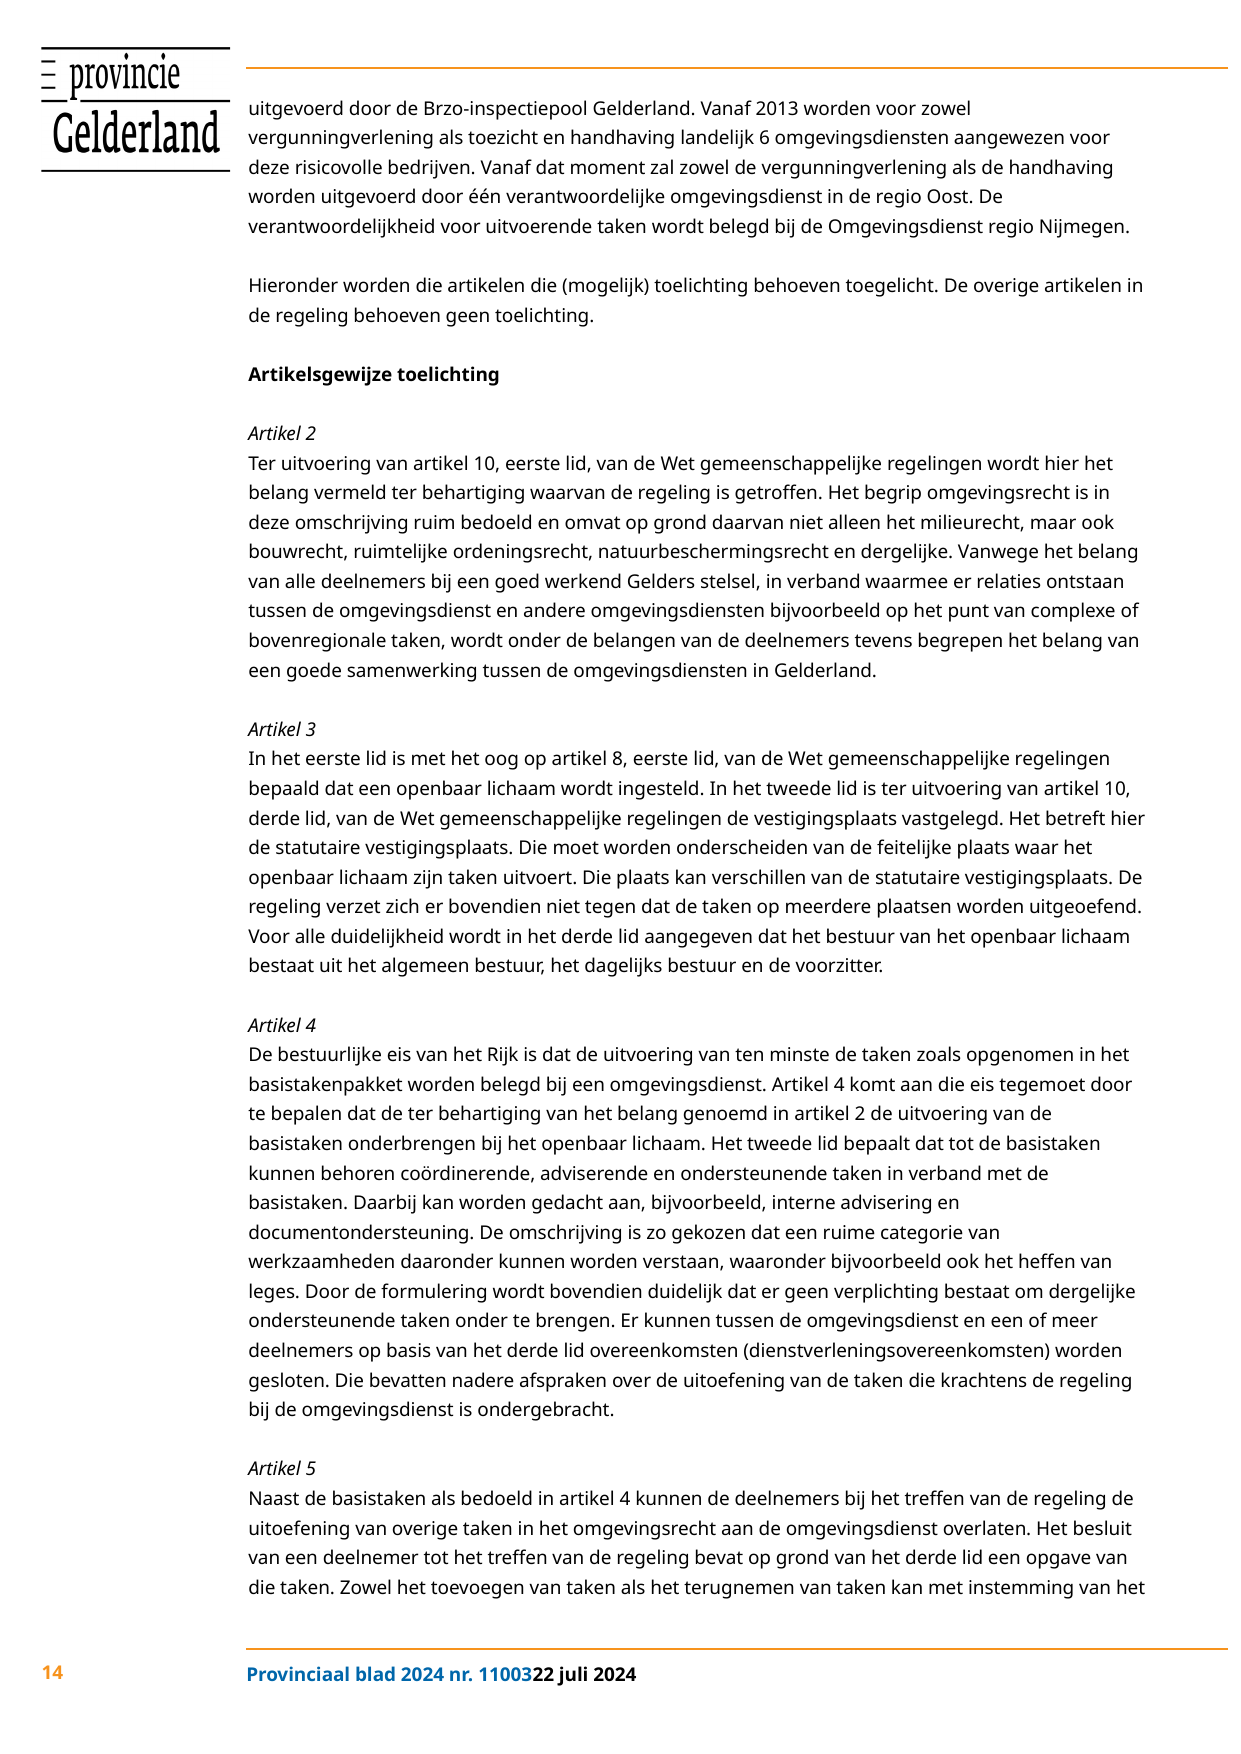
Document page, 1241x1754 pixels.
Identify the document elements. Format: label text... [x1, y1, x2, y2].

text Artikel 5 [248, 1456, 1152, 1481]
text Naast de basistaken als bedoeld in artikel 4 kunnen de deelnemers bij het treffen van de regeling de uitoefening van overige taken in het omgevingsrecht aan de omgevingsdienst overlaten. Het besluit van een deelnemer tot het treffen van de regeling bevat op grond van het derde lid een opgave van die taken. Zowel het toevoegen van taken als het terugnemen van taken kan met instemming van het [248, 1485, 1152, 1600]
text Artikelsgewijze toelichting [248, 361, 1152, 387]
text Ter uitvoering van artikel 10, eerste lid, van de Wet gemeenschappelijke regelingen wordt hier het belang vermeld ter behartiging waarvan de regeling is getroffen. Het begrip omgevingsrecht is in deze omschrijving ruim bedoeld en omvat op grond daarvan niet alleen het milieurecht, maar ook bouwrecht, ruimtelijke ordeningsrecht, natuurbeschermingsrecht en dergelijke. Vanwege het belang van alle deelnemers bij een goed werkend Gelders stelsel, in verband waarmee er relaties ontstaan tussen de omgevingsdienst en andere omgevingsdiensten bijvoorbeeld op het punt van complexe of bovenregionale taken, wordt onder de belangen van de deelnemers tevens begrepen het belang van een goede samenwerking tussen de omgevingsdiensten in Gelderland. [248, 450, 1152, 683]
text Artikel 4 [248, 1012, 1152, 1038]
text uitgevoerd door de Brzo-inspectiepool Gelderland. Vanaf 2013 worden voor zowel vergunningverlening als toezicht en handhaving landelijk 6 omgevingsdiensten aangewezen voor deze risicovolle bedrijven. Vanaf dat moment zal zowel de vergunningverlening als de handhaving worden uitgevoerd door één verantwoordelijke omgevingsdienst in de regio Oost. De verantwoordelijkheid voor uitvoerende taken wordt belegd bij de Omgevingsdienst regio Nijmegen. [248, 95, 1152, 239]
text In het eerste lid is met het oog op artikel 8, eerste lid, van de Wet gemeenschappelijke regelingen bepaald dat een openbaar lichaam wordt ingesteld. In het tweede lid is ter uitvoering van artikel 10, derde lid, van de Wet gemeenschappelijke regelingen de vestigingsplaats vastgelegd. Het betreft hier de statutaire vestigingsplaats. Die moet worden onderscheiden van de feitelijke plaats waar het openbaar lichaam zijn taken uitvoert. Die plaats kan verschillen van de statutaire vestigingsplaats. De regeling verzet zich er bovendien niet tegen dat de taken op meerdere plaatsen worden uitgeoefend. Voor alle duidelijkheid wordt in het derde lid aangegeven dat het bestuur van het openbaar lichaam bestaat uit het algemeen bestuur, het dagelijks bestuur en de voorzitter. [248, 746, 1152, 978]
text De bestuurlijke eis van het Rijk is dat de uitvoering van ten minste de taken zoals opgenomen in het basistakenpakket worden belegd bij een omgevingsdienst. Artikel 4 komt aan die eis tegemoet door te bepalen dat de ter behartiging van het belang genoemd in artikel 2 de uitvoering van de basistaken onderbrengen bij het openbaar lichaam. Het tweede lid bepaalt dat tot de basistaken kunnen behoren coördinerende, adviserende en ondersteunende taken in verband met de basistaken. Daarbij kan worden gedacht aan, bijvoorbeeld, interne advisering en documentondersteuning. De omschrijving is zo gekozen dat een ruime categorie van werkzaamheden daaronder kunnen worden verstaan, waaronder bijvoorbeeld ook het heffen van leges. Door de formulering wordt bovendien duidelijk dat er geen verplichting bestaat om dergelijke ondersteunende taken onder te brengen. Er kunnen tussen de omgevingsdienst en een of meer deelnemers op basis van het derde lid overeenkomsten (dienstverleningsovereenkomsten) worden gesloten. Die bevatten nadere afspraken over de uitoefening van de taken die krachtens de regeling bij de omgevingsdienst is ondergebracht. [248, 1041, 1152, 1422]
text Hieronder worden die artikelen die (mogelijk) toelichting behoeven toegelicht. De overige artikelen in de regeling behoeven geen toelichting. [248, 272, 1152, 328]
text Artikel 2 [248, 420, 1152, 446]
text Artikel 3 [248, 716, 1152, 742]
picture [41, 47, 231, 172]
